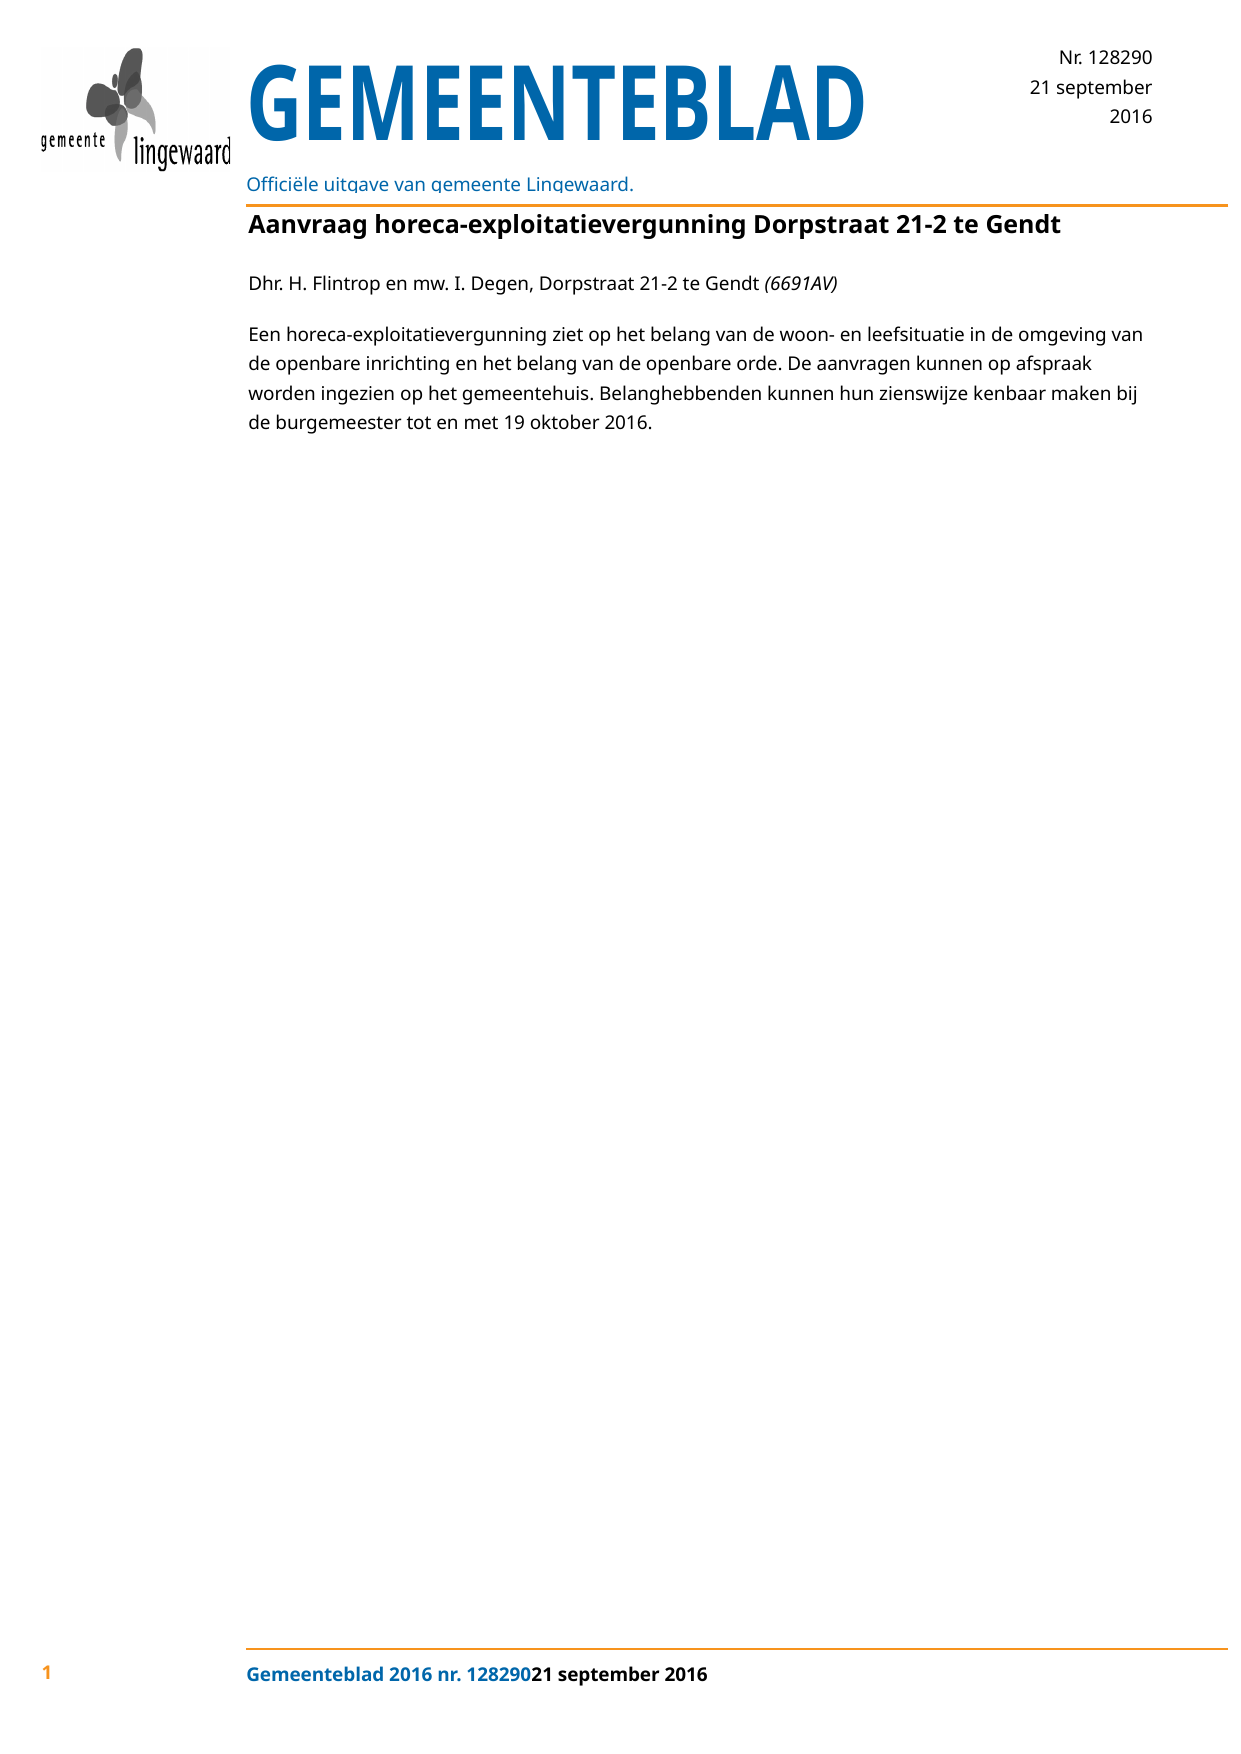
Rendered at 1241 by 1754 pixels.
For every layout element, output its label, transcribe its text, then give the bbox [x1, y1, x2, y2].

text Aanvraag horeca-exploitatievergunning Dorpstraat 21-2 te Gendt [248, 207, 1152, 241]
text Een horeca-exploitatievergunning ziet op het belang van de woon- en leefsituatie in de omgeving van de openbare inrichting en het belang van de openbare orde. De aanvragen kunnen op afspraak worden ingezien op het gemeentehuis. Belanghebbenden kunnen hun zienswijze kenbaar maken bij de burgemeester tot en met 19 oktober 2016. [248, 321, 1152, 435]
picture [41, 47, 231, 172]
text Dhr. H. Flintrop en mw. I. Degen, Dorpstraat 21-2 te Gendt (6691AV) [248, 270, 1152, 296]
